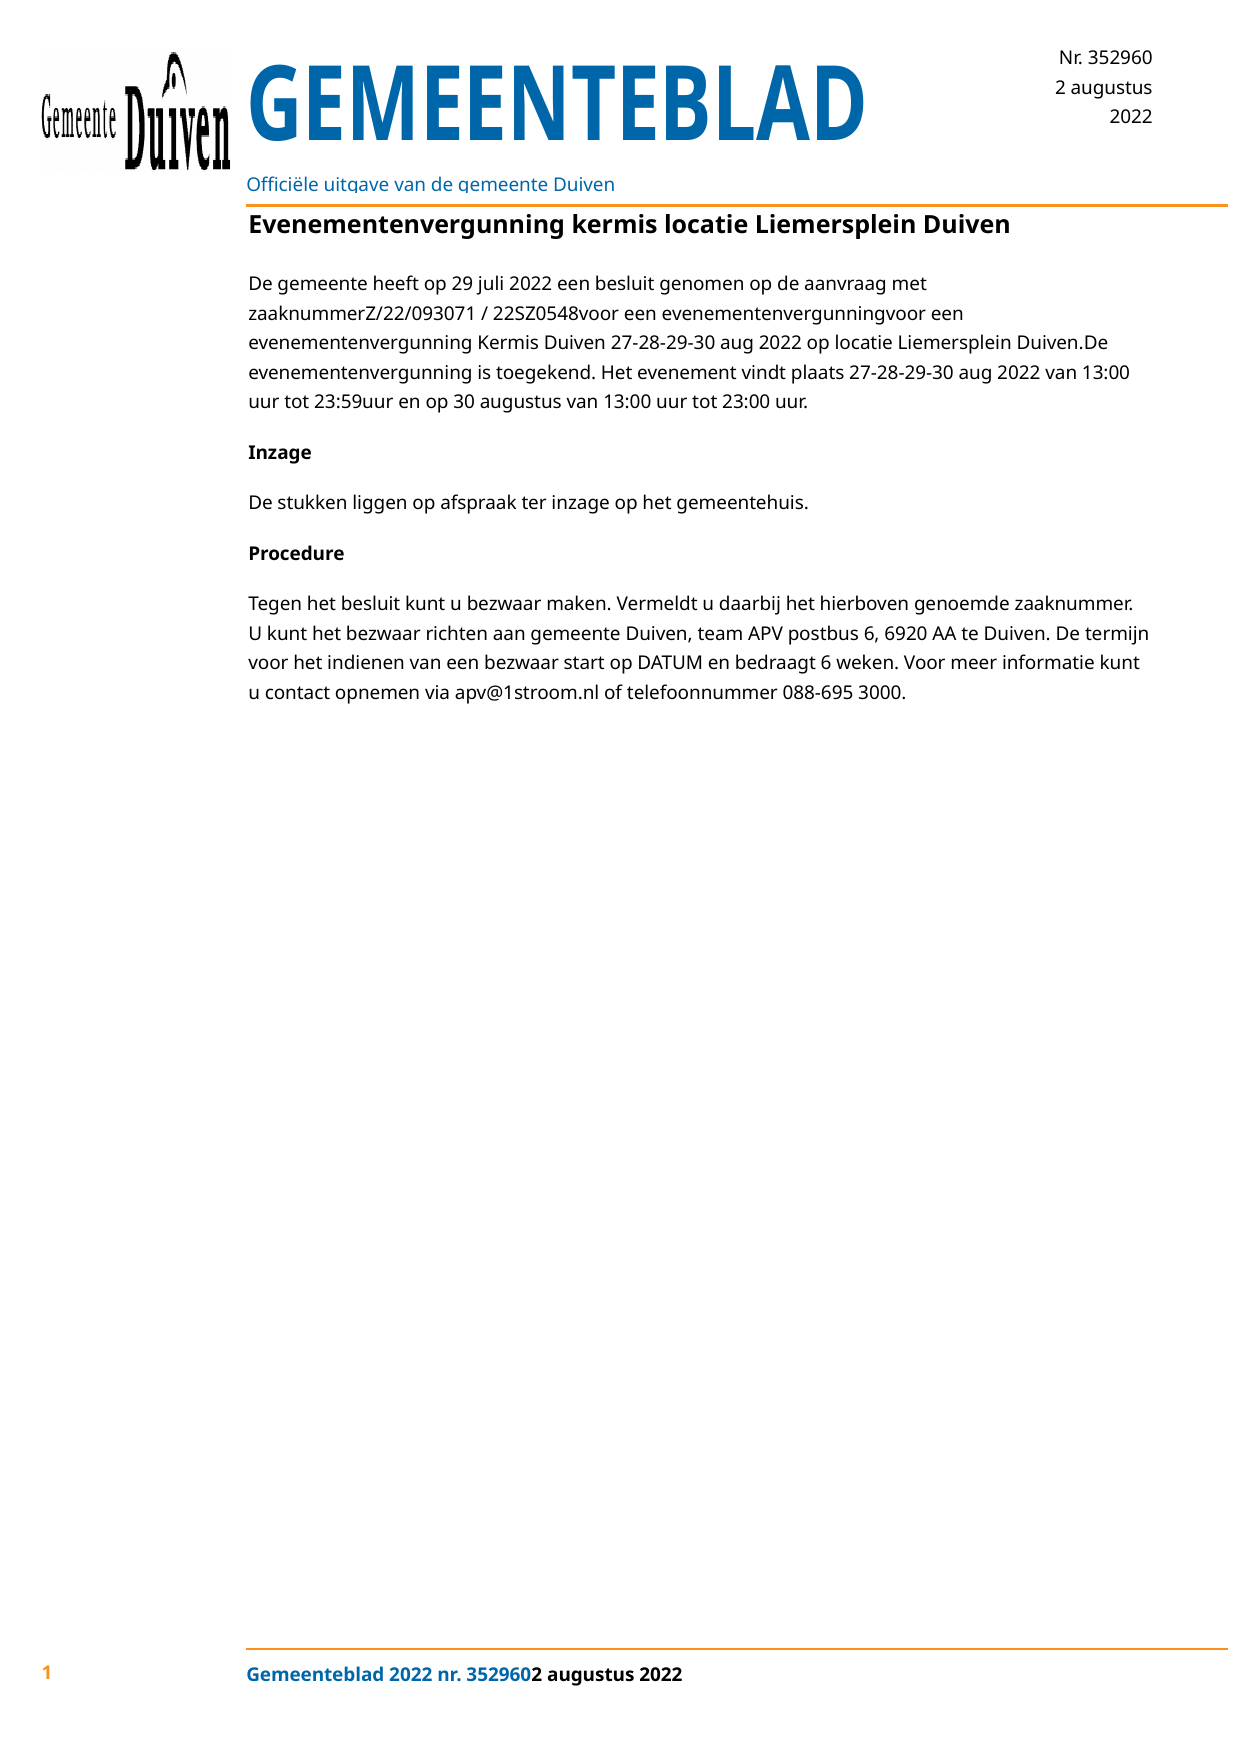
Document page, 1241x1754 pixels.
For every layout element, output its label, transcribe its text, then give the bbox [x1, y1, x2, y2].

text Procedure [248, 540, 1152, 566]
text Tegen het besluit kunt u bezwaar maken. Vermeldt u daarbij het hierboven genoemde zaaknummer. U kunt het bezwaar richten aan gemeente Duiven, team APV postbus 6, 6920 AA te Duiven. De termijn voor het indienen van een bezwaar start op DATUM en bedraagt 6 weken. Voor meer informatie kunt u contact opnemen via apv@1stroom.nl of telefoonnummer 088-695 3000. [248, 590, 1152, 705]
picture [41, 47, 231, 172]
text Inzage [248, 439, 1152, 465]
text Evenementenvergunning kermis locatie Liemersplein Duiven [248, 207, 1152, 241]
text De stukken liggen op afspraak ter inzage op het gemeentehuis. [248, 489, 1152, 515]
text De gemeente heeft op 29 juli 2022 een besluit genomen op de aanvraag met zaaknummerZ/22/093071 / 22SZ0548voor een evenementenvergunningvoor een evenementenvergunning Kermis Duiven 27-28-29-30 aug 2022 op locatie Liemersplein Duiven.De evenementenvergunning is toegekend. Het evenement vindt plaats 27-28-29-30 aug 2022 van 13:00 uur tot 23:59uur en op 30 augustus van 13:00 uur tot 23:00 uur. [248, 270, 1152, 414]
